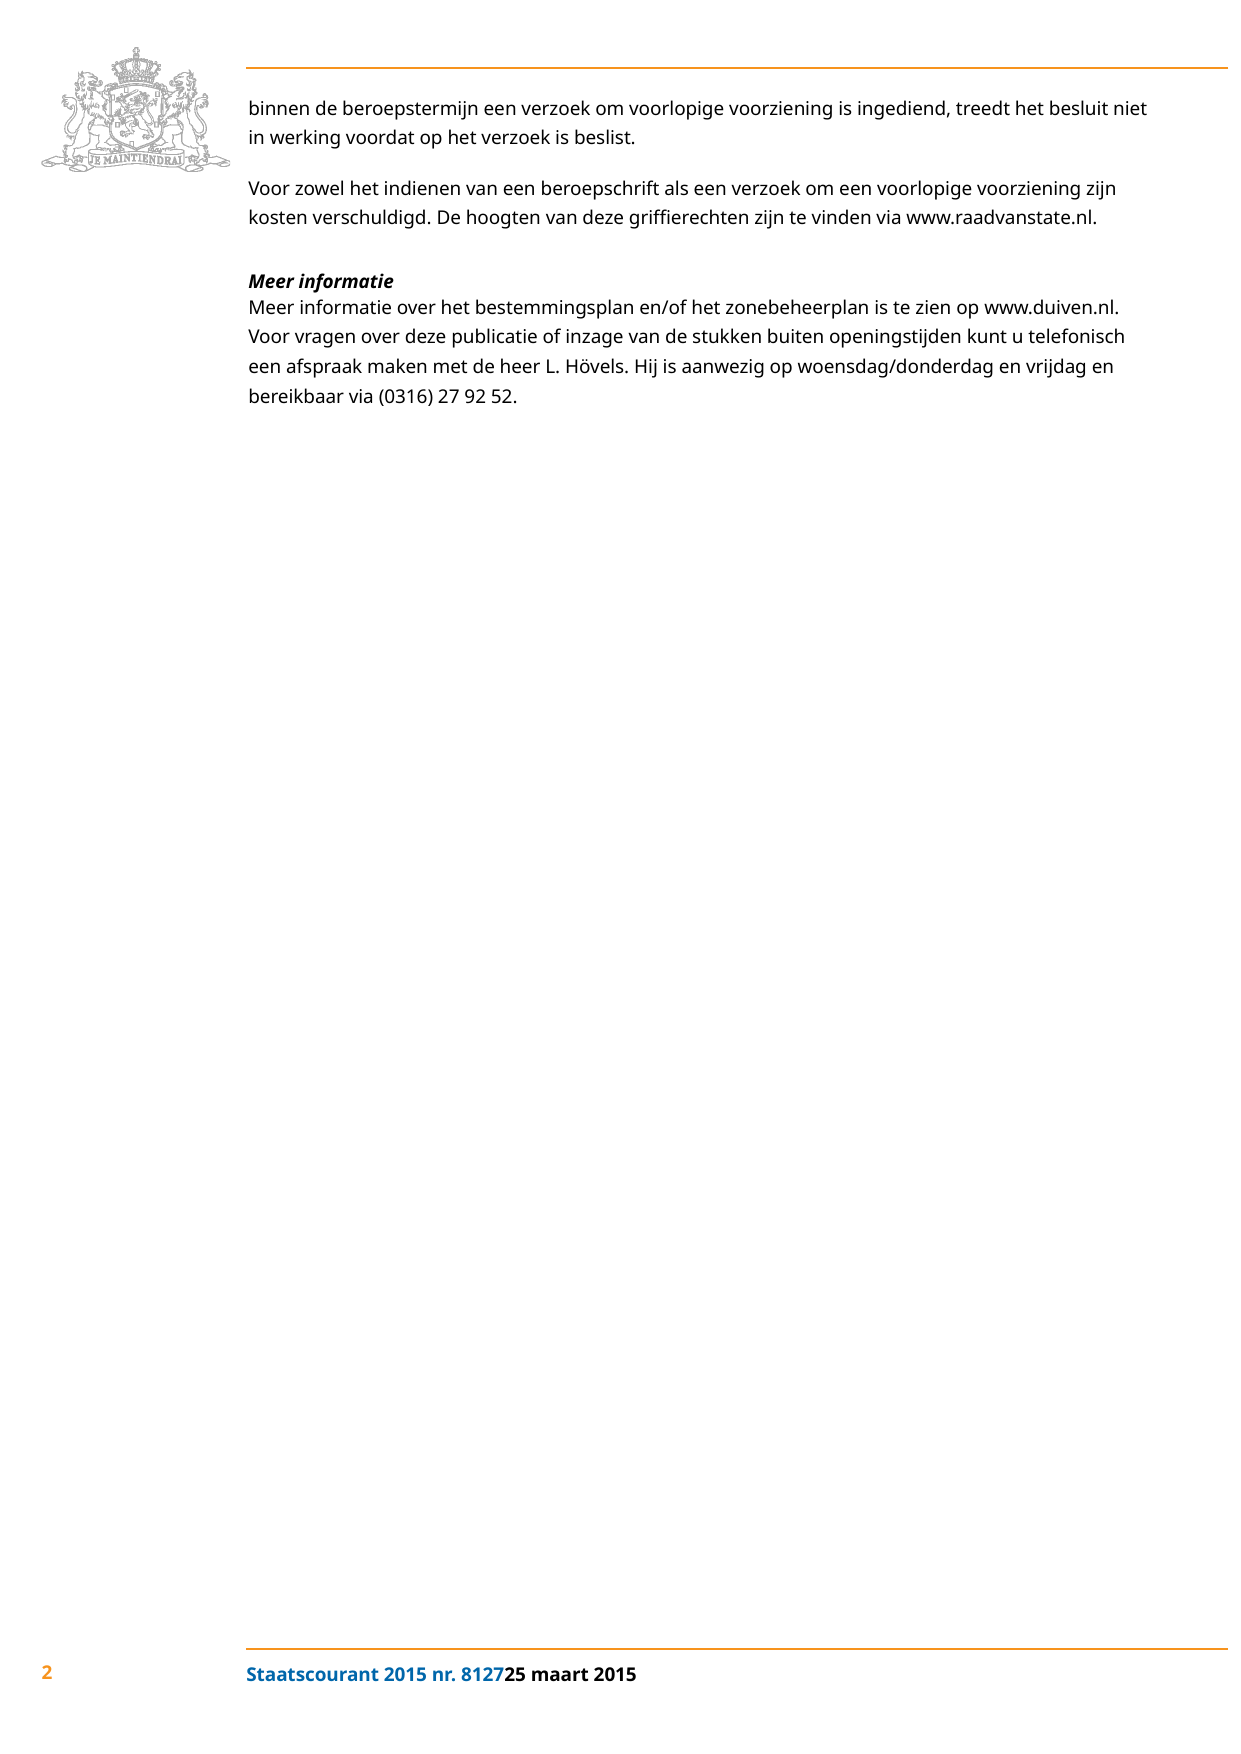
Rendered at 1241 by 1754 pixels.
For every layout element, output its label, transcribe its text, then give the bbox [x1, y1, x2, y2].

text Meer informatie over het bestemmingsplan en/of het zonebeheerplan is te zien op www.duiven.nl. Voor vragen over deze publicatie of inzage van de stukken buiten openingstijden kunt u telefonisch een afspraak maken met de heer L. Hövels. Hij is aanwezig op woensdag/donderdag en vrijdag en bereikbaar via (0316) 27 92 52. [248, 294, 1152, 408]
text Voor zowel het indienen van een beroepschrift als een verzoek om een voorlopige voorziening zijn kosten verschuldigd. De hoogten van deze griffierechten zijn te vinden via www.raadvanstate.nl. [248, 175, 1152, 230]
text Meer informatie [248, 268, 1152, 294]
text binnen de beroepstermijn een verzoek om voorlopige voorziening is ingediend, treedt het besluit niet in werking voordat op het verzoek is beslist. [248, 95, 1152, 150]
picture [41, 47, 231, 172]
